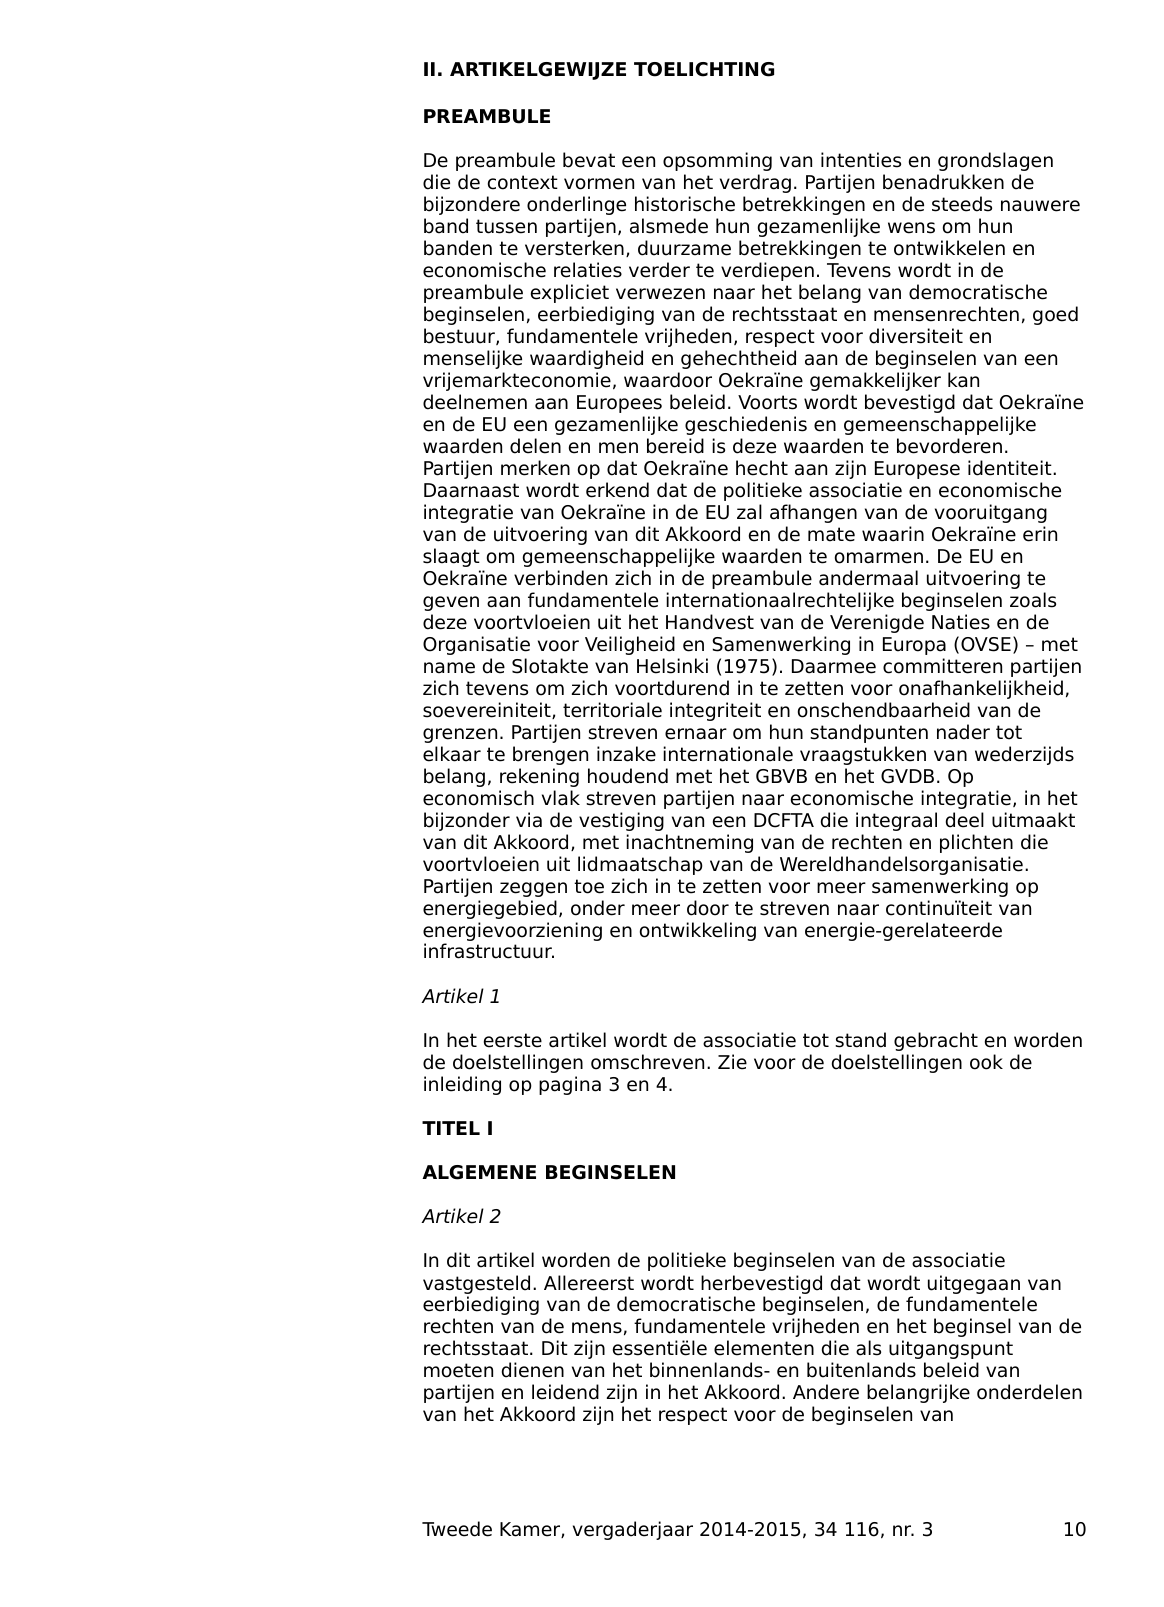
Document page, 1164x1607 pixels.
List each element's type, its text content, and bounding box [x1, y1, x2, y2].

subtitle Artikel 2 [422, 1206, 1087, 1228]
subtitle TITEL I [422, 1118, 1087, 1140]
subtitle ALGEMENE BEGINSELEN [422, 1162, 1087, 1184]
subtitle Artikel 1 [422, 986, 1087, 1008]
subtitle PREAMBULE [422, 106, 1087, 128]
text In dit artikel worden de politieke beginselen van de associatie vastgesteld. Allereerst wordt herbevestigd dat wordt uitgegaan van eerbiediging van de democratische beginselen, de fundamentele rechten van de mens, fundamentele vrijheden en het beginsel van de rechtsstaat. Dit zijn essentiële elementen die als uitgangspunt moeten dienen van het binnenlands- en buitenlands beleid van partijen en leidend zijn in het Akkoord. Andere belangrijke onderdelen van het Akkoord zijn het respect voor de beginselen van [422, 1250, 1087, 1426]
text In het eerste artikel wordt de associatie tot stand gebracht en worden de doelstellingen omschreven. Zie voor de doelstellingen ook de inleiding op pagina 3 en 4. [422, 1030, 1087, 1096]
text De preambule bevat een opsomming van intenties en grondslagen die de context vormen van het verdrag. Partijen benadrukken de bijzondere onderlinge historische betrekkingen en de steeds nauwere band tussen partijen, alsmede hun gezamenlijke wens om hun banden te versterken, duurzame betrekkingen te ontwikkelen en economische relaties verder te verdiepen. Tevens wordt in de preambule expliciet verwezen naar het belang van democratische beginselen, eerbiediging van de rechtsstaat en mensenrechten, goed bestuur, fundamentele vrijheden, respect voor diversiteit en menselijke waardigheid en gehechtheid aan de beginselen van een vrijemarkteconomie, waardoor Oekraïne gemakkelijker kan deelnemen aan Europees beleid. Voorts wordt bevestigd dat Oekraïne en de EU een gezamenlijke geschiedenis en gemeenschappelijke waarden delen en men bereid is deze waarden te bevorderen. Partijen merken op dat Oekraïne hecht aan zijn Europese identiteit. Daarnaast wordt erkend dat de politieke associatie en economische integratie van Oekraïne in de EU zal afhangen van de vooruitgang van de uitvoering van dit Akkoord en de mate waarin Oekraïne erin slaagt om gemeenschappelijke waarden te omarmen. De EU en Oekraïne verbinden zich in de preambule andermaal uitvoering te geven aan fundamentele internationaalrechtelijke beginselen zoals deze voortvloeien uit het Handvest van de Verenigde Naties en de Organisatie voor Veiligheid en Samenwerking in Europa (OVSE) – met name de Slotakte van Helsinki (1975). Daarmee committeren partijen zich tevens om zich voortdurend in te zetten voor onafhankelijkheid, soevereiniteit, territoriale integriteit en onschendbaarheid van de grenzen. Partijen streven ernaar om hun standpunten nader tot elkaar te brengen inzake internationale vraagstukken van wederzijds belang, rekening houdend met het GBVB en het GVDB. Op economisch vlak streven partijen naar economische integratie, in het bijzonder via de vestiging van een DCFTA die integraal deel uitmaakt van dit Akkoord, met inachtneming van de rechten en plichten die voortvloeien uit lidmaatschap van de Wereldhandelsorganisatie. Partijen zeggen toe zich in te zetten voor meer samenwerking op energiegebied, onder meer door te streven naar continuïteit van energievoorziening en ontwikkeling van energie-gerelateerde infrastructuur. [422, 150, 1087, 963]
subtitle II. ARTIKELGEWIJZE TOELICHTING [422, 59, 1087, 81]
